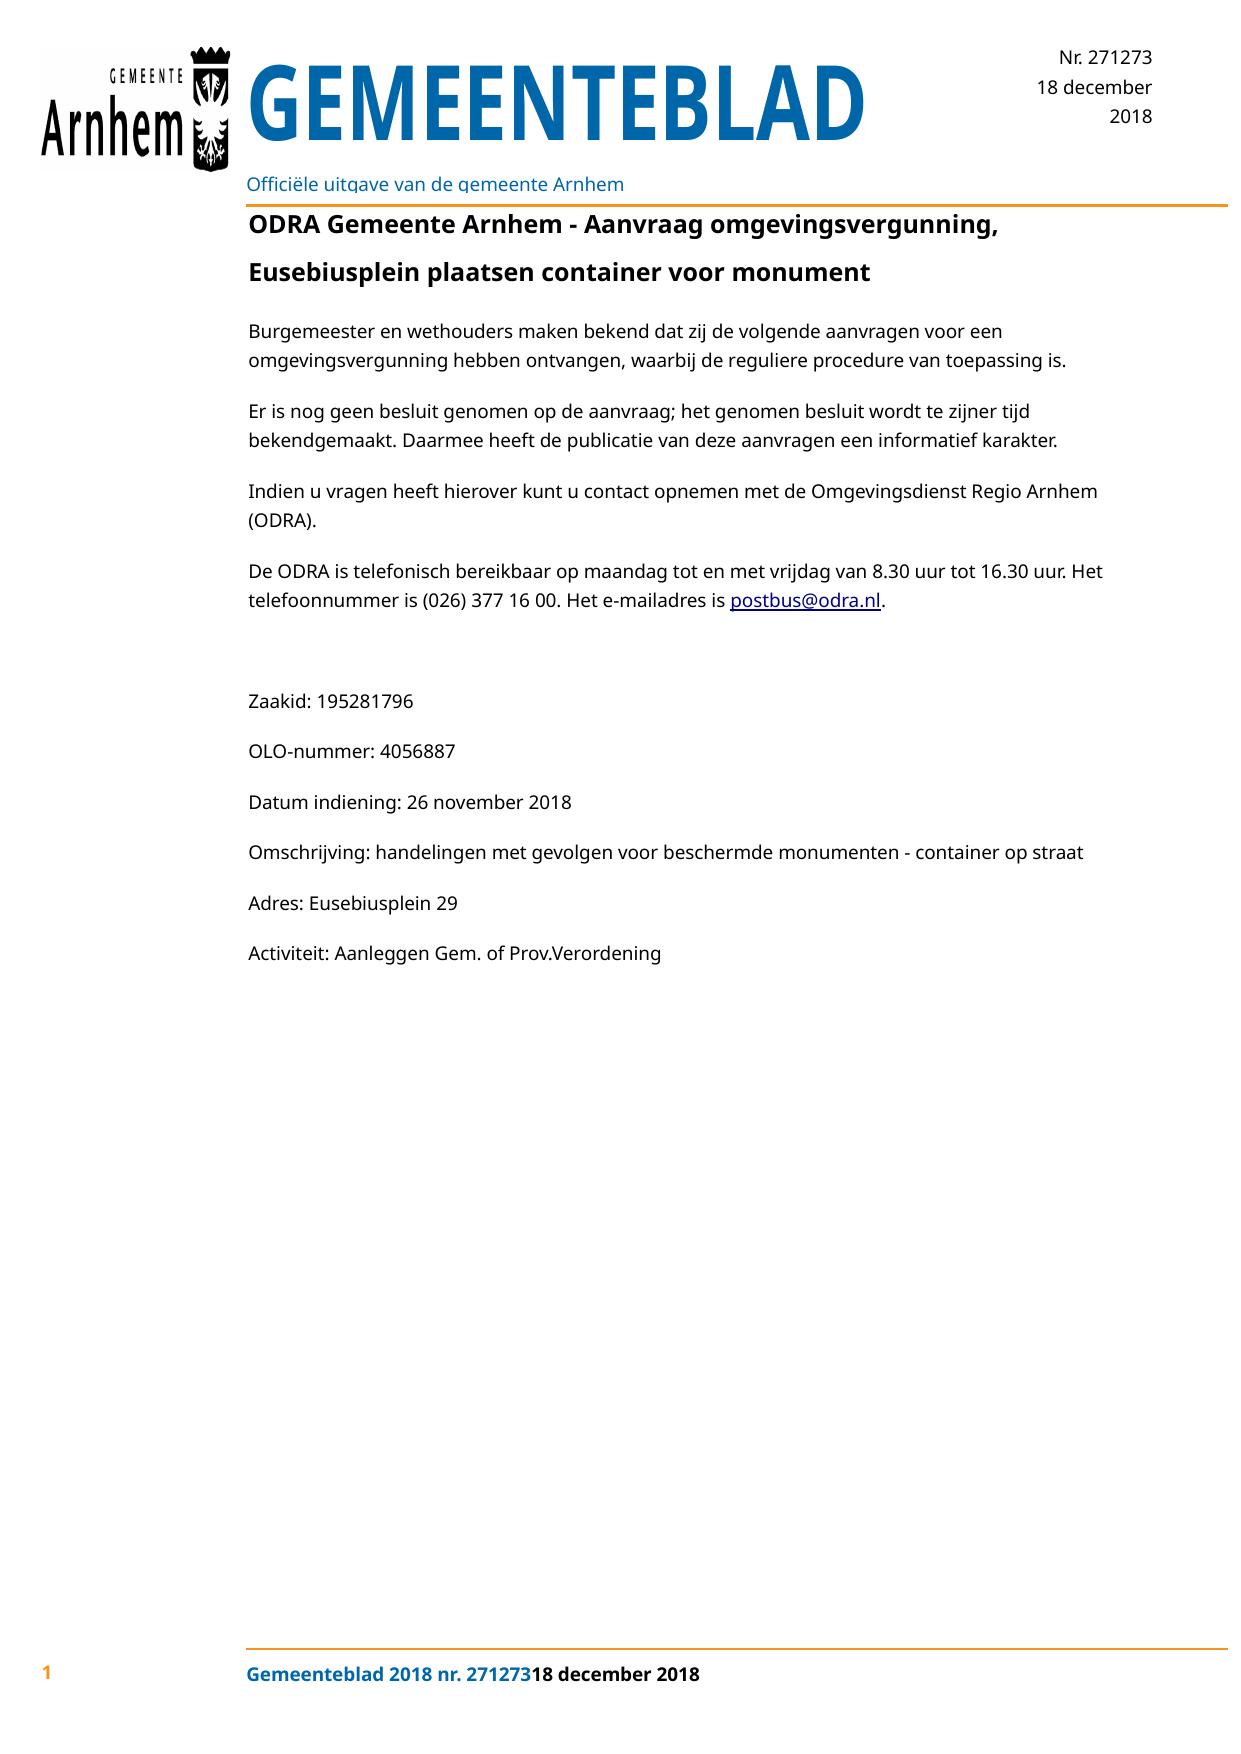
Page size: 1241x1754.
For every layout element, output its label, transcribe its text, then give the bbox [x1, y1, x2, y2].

text Datum indiening: 26 november 2018 [248, 789, 1152, 815]
text Burgemeester en wethouders maken bekend dat zij de volgende aanvragen voor een omgevingsvergunning hebben ontvangen, waarbij de reguliere procedure van toepassing is. [248, 318, 1152, 373]
text Er is nog geen besluit genomen op de aanvraag; het genomen besluit wordt te zijner tijd bekendgemaakt. Daarmee heeft de publicatie van deze aanvragen een informatief karakter. [248, 398, 1152, 453]
text De ODRA is telefonisch bereikbaar op maandag tot en met vrijdag van 8.30 uur tot 16.30 uur. Het telefoonnummer is (026) 377 16 00. Het e-mailadres is postbus@odra.nl. [248, 558, 1152, 613]
text Zaakid: 195281796 [248, 688, 1152, 714]
text ODRA Gemeente Arnhem - Aanvraag omgevingsvergunning, Eusebiusplein plaatsen container voor monument [248, 207, 1152, 288]
text OLO-nummer: 4056887 [248, 739, 1152, 764]
text Activiteit: Aanleggen Gem. of Prov.Verordening [248, 940, 1152, 966]
text Omschrijving: handelingen met gevolgen voor beschermde monumenten - container op straat [248, 839, 1152, 865]
text Indien u vragen heeft hierover kunt u contact opnemen met de Omgevingsdienst Regio Arnhem (ODRA). [248, 478, 1152, 533]
text Adres: Eusebiusplein 29 [248, 890, 1152, 916]
picture [41, 47, 231, 172]
